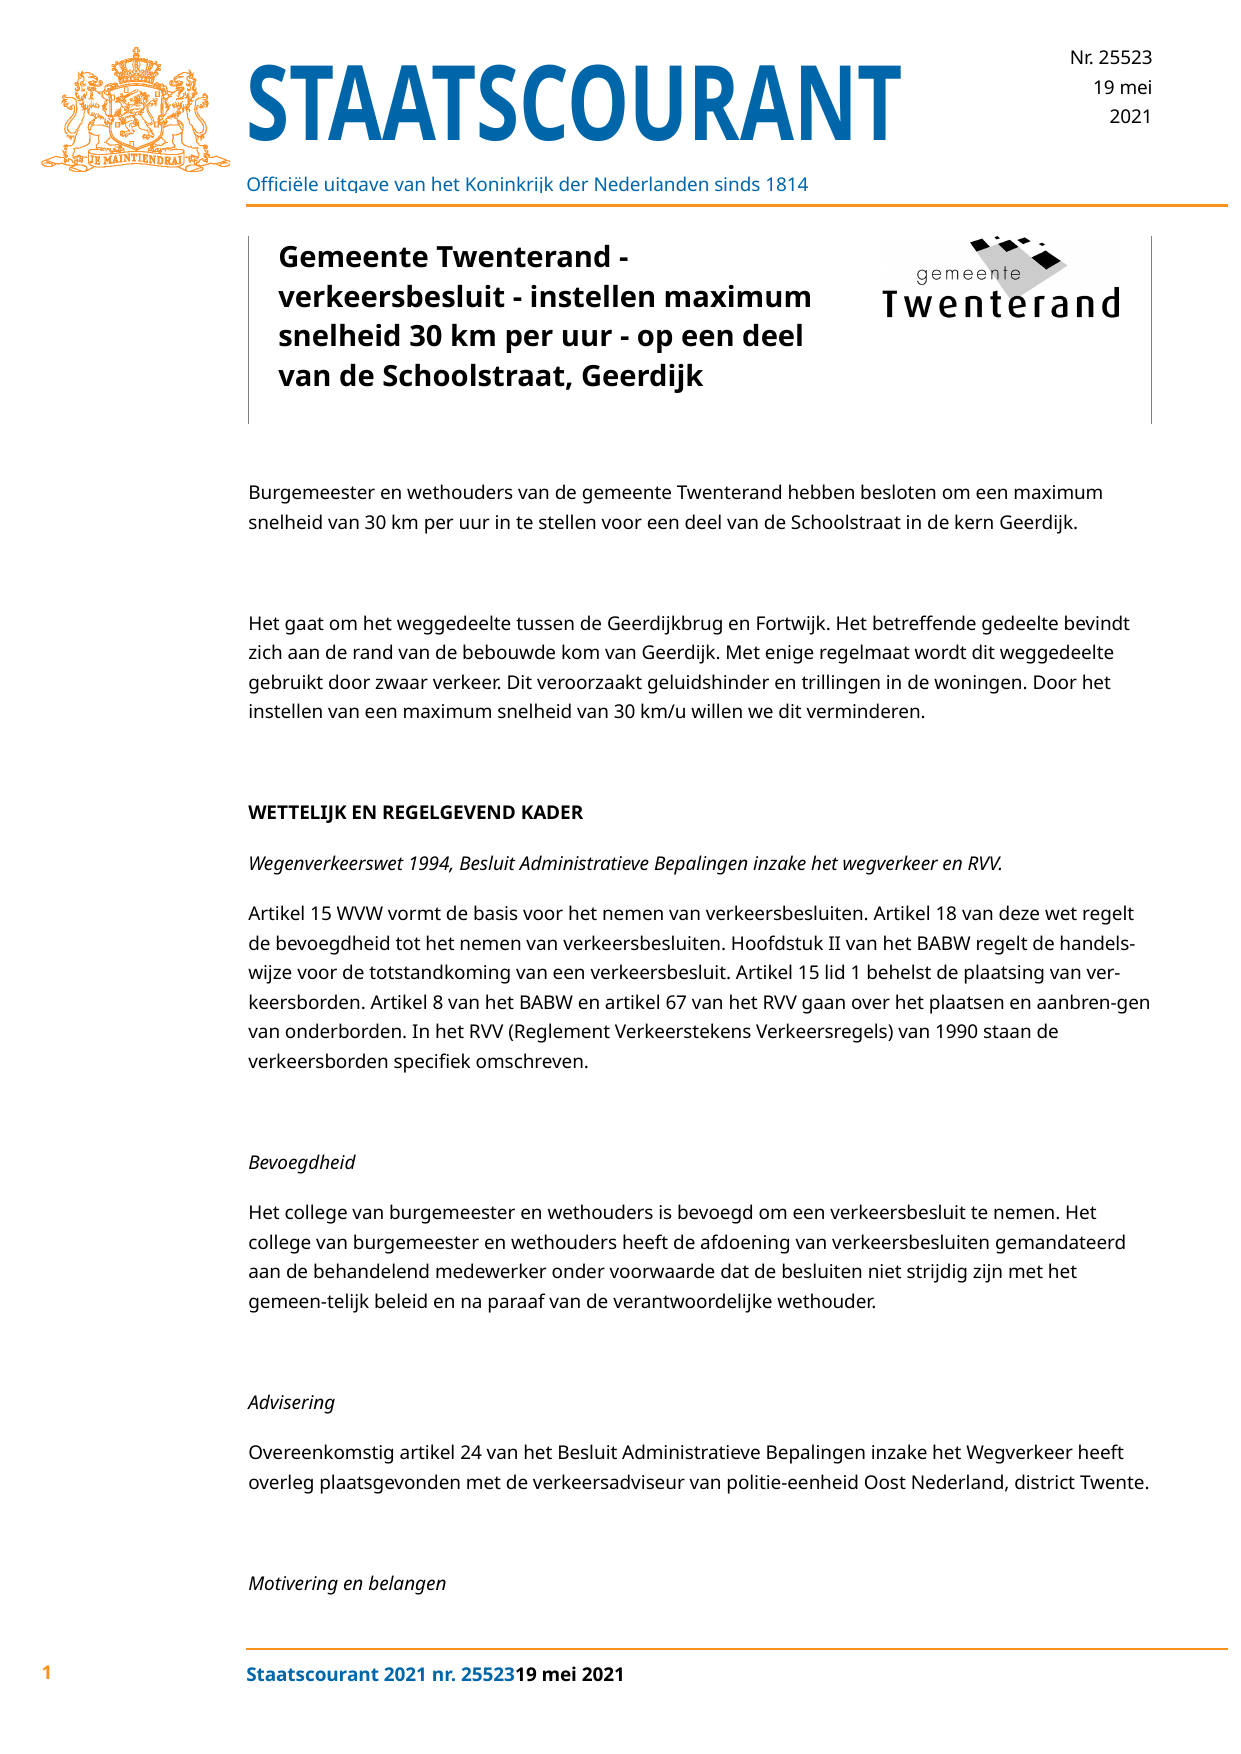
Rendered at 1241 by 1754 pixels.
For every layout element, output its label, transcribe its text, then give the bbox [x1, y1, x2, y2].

text Wegenverkeerswet 1994, Besluit Administratieve Bepalingen inzake het wegverkeer en RVV. [248, 850, 1152, 876]
text WETTELIJK EN REGELGEVEND KADER [248, 799, 1152, 825]
table_header [850, 236, 1151, 424]
text Artikel 15 WVW vormt de basis voor het nemen van verkeersbesluiten. Artikel 18 van deze wet regelt de bevoegdheid tot het nemen van verkeersbesluiten. Hoofdstuk II van het BABW regelt de handels-wijze voor de totstandkoming van een verkeersbesluit. Artikel 15 lid 1 behelst de plaatsing van ver-keersborden. Artikel 8 van het BABW en artikel 67 van het RVV gaan over het plaatsen en aanbren-gen van onderborden. In het RVV (Reglement Verkeerstekens Verkeersregels) van 1990 staan de verkeersborden specifiek omschreven. [248, 900, 1152, 1074]
picture [41, 47, 231, 172]
text Overeenkomstig artikel 24 van het Besluit Administratieve Bepalingen inzake het Wegverkeer heeft overleg plaatsgevonden met de verkeersadviseur van politie-eenheid Oost Nederland, district Twente. [248, 1439, 1152, 1495]
text Advisering [248, 1389, 1152, 1415]
text Burgemeester en wethouders van de gemeente Twenterand hebben besloten om een maximum snelheid van 30 km per uur in te stellen voor een deel van de Schoolstraat in de kern Geerdijk. [248, 479, 1152, 535]
picture [882, 236, 1119, 319]
table_header Gemeente Twenterand - verkeersbesluit - instellen maximum snelheid 30 km per uur - op een deel van de Schoolstraat, Geerdijk [249, 236, 850, 424]
text Bevoegdheid [248, 1149, 1152, 1175]
text Het gaat om het weggedeelte tussen de Geerdijkbrug en Fortwijk. Het betreffende gedeelte bevindt zich aan de rand van de bebouwde kom van Geerdijk. Met enige regelmaat wordt dit weggedeelte gebruikt door zwaar verkeer. Dit veroorzaakt geluidshinder en trillingen in de woningen. Door het instellen van een maximum snelheid van 30 km/u willen we dit verminderen. [248, 610, 1152, 724]
text Motivering en belangen [248, 1570, 1152, 1596]
text Het college van burgemeester en wethouders is bevoegd om een verkeersbesluit te nemen. Het college van burgemeester en wethouders heeft de afdoening van verkeersbesluiten gemandateerd aan de behandelend medewerker onder voorwaarde dat de besluiten niet strijdig zijn met het gemeen-telijk beleid en na paraaf van de verantwoordelijke wethouder. [248, 1199, 1152, 1314]
